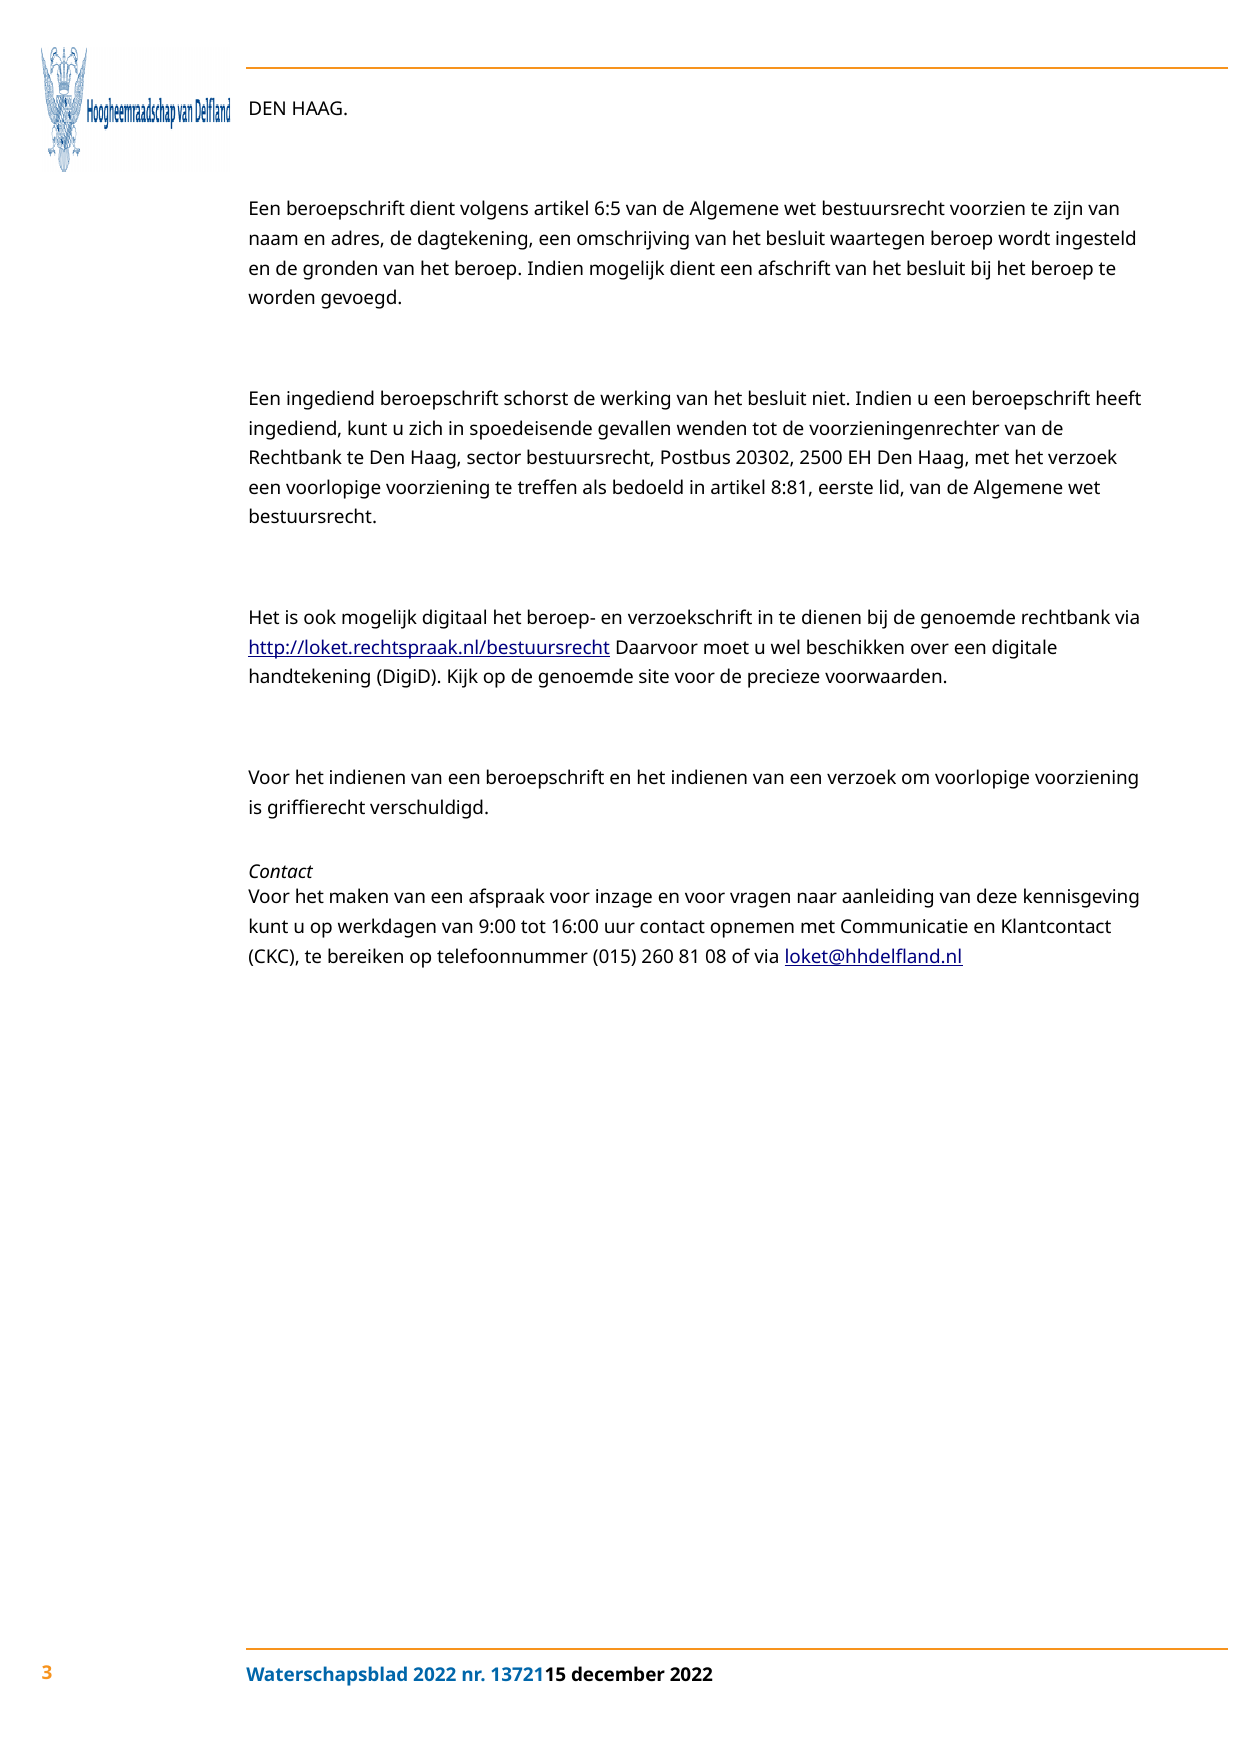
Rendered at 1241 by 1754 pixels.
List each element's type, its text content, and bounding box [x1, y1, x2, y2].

text Het is ook mogelijk digitaal het beroep- en verzoekschrift in te dienen bij de genoemde rechtbank via http://loket.rechtspraak.nl/bestuursrecht Daarvoor moet u wel beschikken over een digitale handtekening (DigiD). Kijk op de genoemde site voor de precieze voorwaarden. [248, 604, 1152, 689]
text Voor het indienen van een beroepschrift en het indienen van een verzoek om voorlopige voorziening is griffierecht verschuldigd. [248, 764, 1152, 820]
text Een ingediend beroepschrift schorst de werking van het besluit niet. Indien u een beroepschrift heeft ingediend, kunt u zich in spoedeisende gevallen wenden tot de voorzieningenrechter van de Rechtbank te Den Haag, sector bestuursrecht, Postbus 20302, 2500 EH Den Haag, met het verzoek een voorlopige voorziening te treffen als bedoeld in artikel 8:81, eerste lid, van de Algemene wet bestuursrecht. [248, 385, 1152, 529]
text Contact [248, 858, 1152, 884]
text DEN HAAG. [248, 95, 1152, 121]
picture [41, 47, 231, 172]
text Een beroepschrift dient volgens artikel 6:5 van de Algemene wet bestuursrecht voorzien te zijn van naam en adres, de dagtekening, een omschrijving van het besluit waartegen beroep wordt ingesteld en de gronden van het beroep. Indien mogelijk dient een afschrift van het besluit bij het beroep te worden gevoegd. [248, 196, 1152, 310]
text Voor het maken van een afspraak voor inzage en voor vragen naar aanleiding van deze kennisgeving kunt u op werkdagen van 9:00 tot 16:00 uur contact opnemen met Communicatie en Klantcontact (CKC), te bereiken op telefoonnummer (015) 260 81 08 of via loket@hhdelfland.nl [248, 884, 1152, 968]
